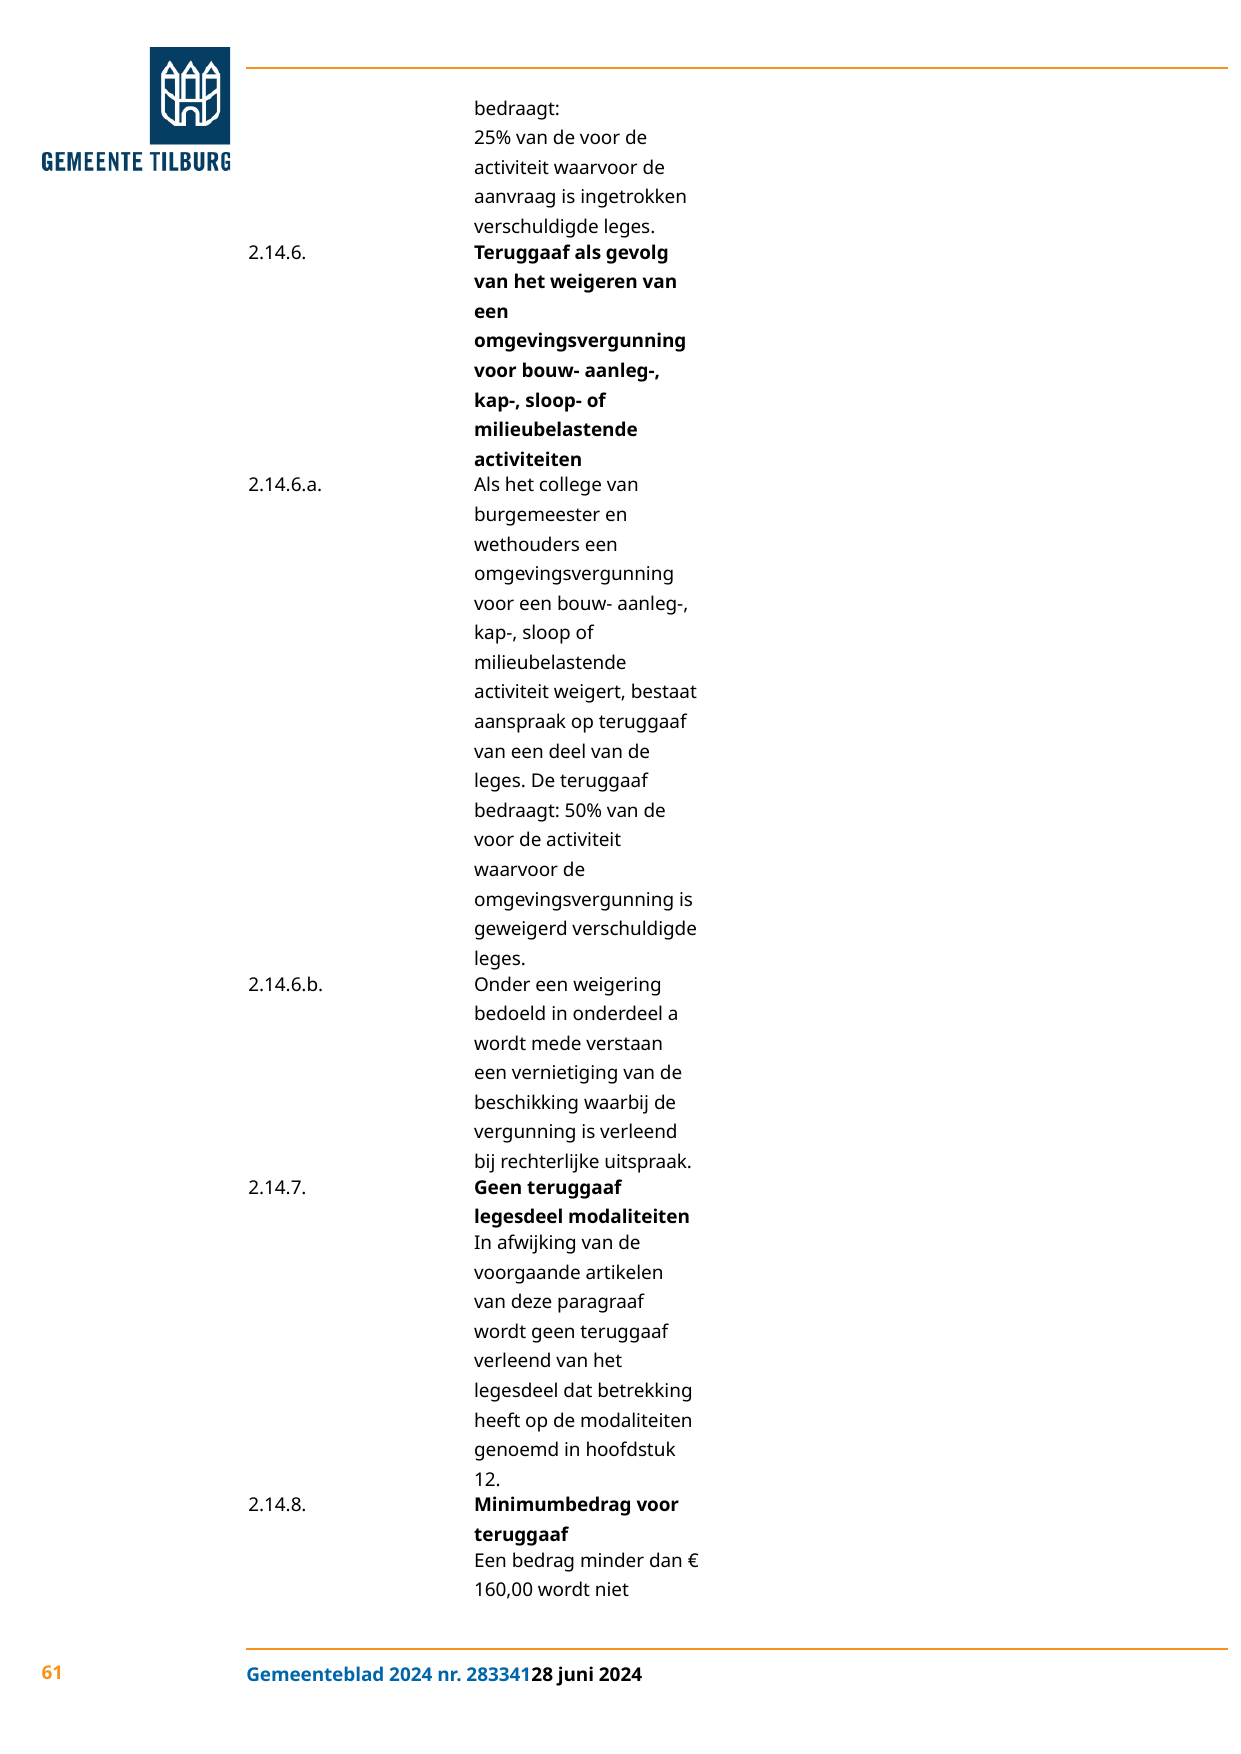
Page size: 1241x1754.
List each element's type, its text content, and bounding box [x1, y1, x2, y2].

table_cell [926, 971, 1152, 1174]
table_cell Teruggaaf als gevolg van het weigeren van een omgevingsvergunning voor bouw- aanleg-, kap-, sloop- of milieubelastende activiteiten [474, 239, 700, 472]
table_cell [700, 1229, 926, 1492]
table_cell [926, 472, 1152, 971]
table_cell Geen teruggaaf legesdeel modaliteiten [474, 1174, 700, 1229]
table_cell [700, 239, 926, 472]
table_cell 2.14.6.b. [248, 971, 474, 1174]
table_cell Onder een weigering bedoeld in onderdeel a wordt mede verstaan een vernietiging van de beschikking waarbij de vergunning is verleend bij rechterlijke uitspraak. [474, 971, 700, 1174]
table_cell 2.14.7. [248, 1174, 474, 1229]
table_cell [248, 1547, 474, 1602]
table_cell [700, 971, 926, 1174]
table_cell [926, 1174, 1152, 1229]
table_cell [248, 1229, 474, 1492]
table_cell In afwijking van de voorgaande artikelen van deze paragraaf wordt geen teruggaaf verleend van het legesdeel dat betrekking heeft op de modaliteiten genoemd in hoofdstuk 12. [474, 1229, 700, 1492]
table_cell Minimumbedrag voor teruggaaf [474, 1492, 700, 1547]
picture [41, 47, 231, 172]
table_cell 2.14.6.a. [248, 472, 474, 971]
table_cell Een bedrag minder dan € 160,00 wordt niet [474, 1547, 700, 1602]
table_cell [926, 1229, 1152, 1492]
table_cell [700, 1174, 926, 1229]
table_cell [926, 95, 1152, 239]
table_cell [700, 472, 926, 971]
table_cell [700, 95, 926, 239]
table_cell [248, 95, 474, 239]
table_cell [926, 239, 1152, 472]
table_cell [926, 1547, 1152, 1602]
table_cell 2.14.8. [248, 1492, 474, 1547]
table_cell 2.14.6. [248, 239, 474, 472]
table_cell [926, 1492, 1152, 1547]
table_cell [700, 1547, 926, 1602]
table_cell Als het college van burgemeester en wethouders een omgevingsvergunning voor een bouw- aanleg-, kap-, sloop of milieubelastende activiteit weigert, bestaat aanspraak op teruggaaf van een deel van de leges. De teruggaaf bedraagt: 50% van de voor de activiteit waarvoor de omgevingsvergunning is geweigerd verschuldigde leges. [474, 472, 700, 971]
table_cell bedraagt: 25% van de voor de activiteit waarvoor de aanvraag is ingetrokken verschuldigde leges. [474, 95, 700, 239]
table_cell [700, 1492, 926, 1547]
